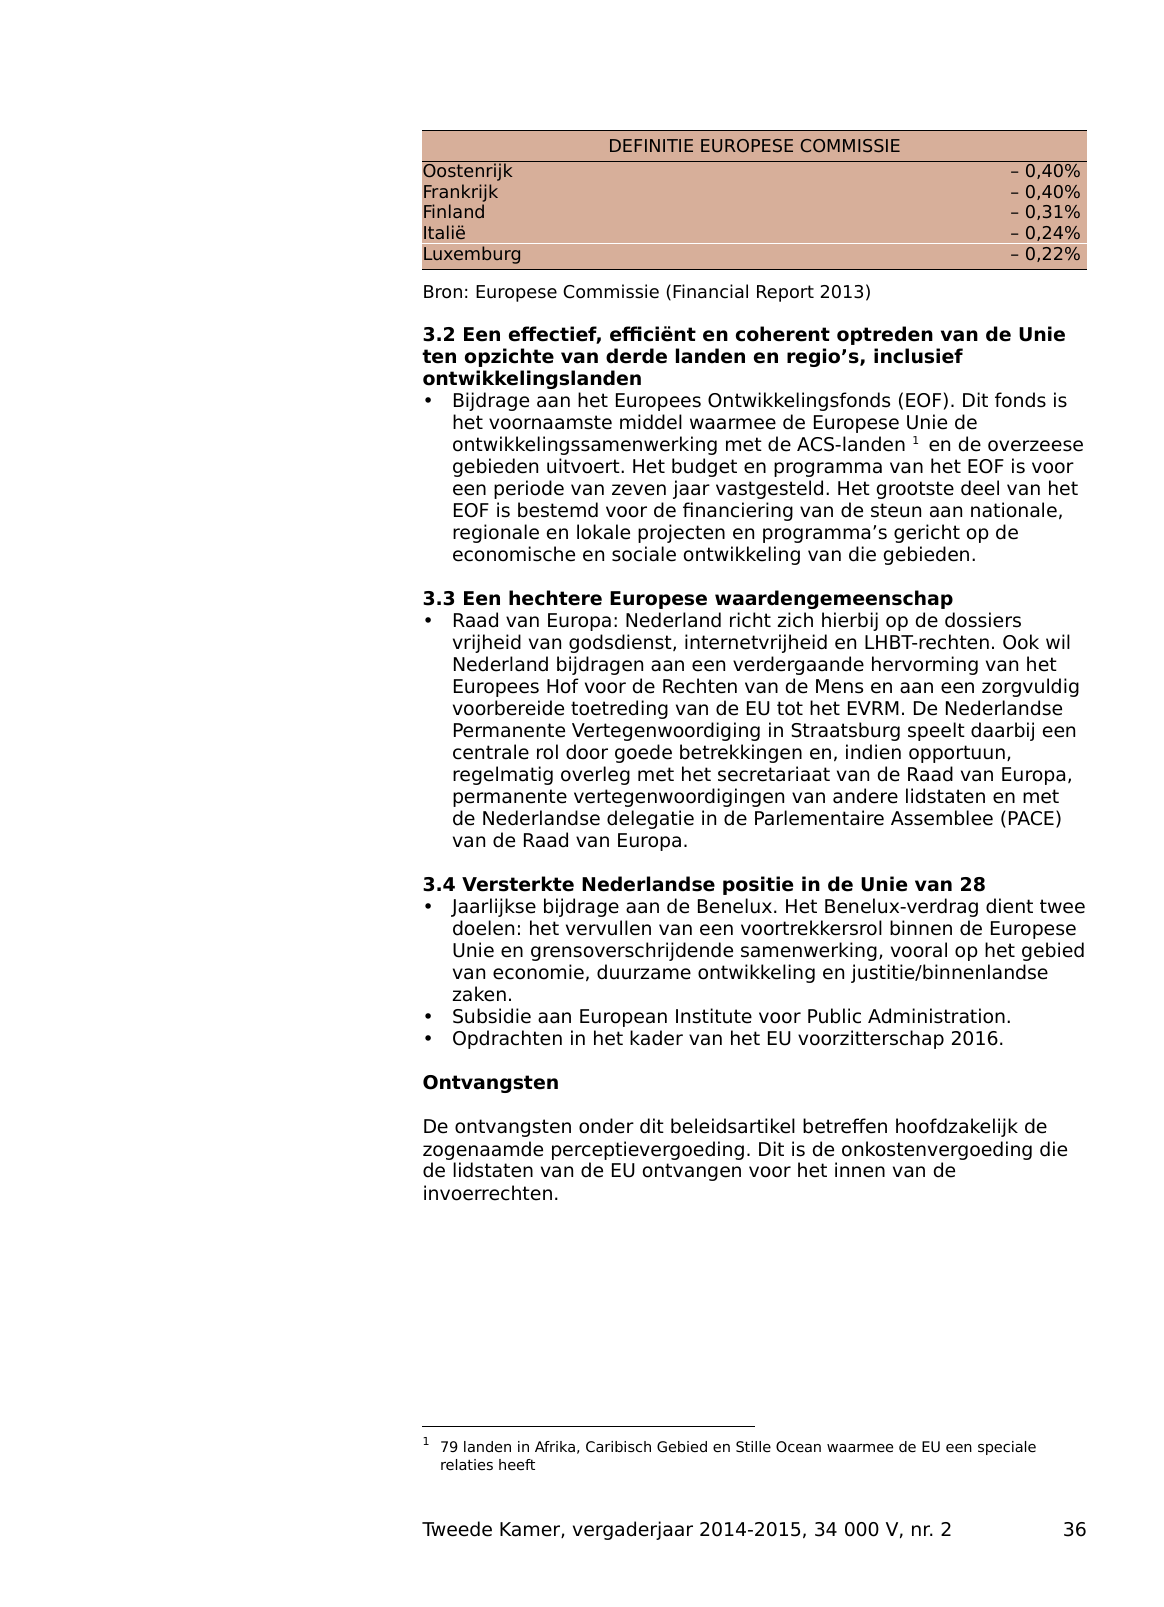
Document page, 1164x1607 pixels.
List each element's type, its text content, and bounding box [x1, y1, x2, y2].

table_cell – 0,22% [895, 244, 1087, 269]
subtitle 3.4 Versterkte Nederlandse positie in de Unie van 28 [422, 874, 1087, 896]
table_cell Luxemburg [422, 244, 895, 269]
table_cell – 0,40% [895, 182, 1087, 202]
table_cell Italië [422, 223, 895, 243]
text • Bijdrage aan het Europees Ontwikkelingsfonds (EOF). Dit fonds is het voornaamste middel waarmee de Europese Unie de ontwikkelingssamenwerking met de ACS-landen en de overzeese gebieden uitvoert. Het budget en programma van het EOF is voor een periode van zeven jaar vastgesteld. Het grootste deel van het EOF is bestemd voor de financiering van de steun aan nationale, regionale en lokale projecten en programma’s gericht op de economische en sociale ontwikkeling van die gebieden. [422, 390, 1087, 566]
text 79 landen in Afrika, Caribisch Gebied en Stille Ocean waarmee de EU een speciale relaties heeft [422, 1435, 1087, 1474]
table_header DEFINITIE EUROPESE COMMISSIE [422, 131, 1087, 161]
table_cell – 0,31% [895, 202, 1087, 223]
subtitle 3.2 Een effectief, efficiënt en coherent optreden van de Unie ten opzichte van derde landen en regio’s, inclusief ontwikkelingslanden [422, 324, 1087, 390]
table_cell Oostenrijk [422, 162, 895, 182]
table_cell Frankrijk [422, 182, 895, 202]
table_cell Bron: Europese Commissie (Financial Report 2013) [422, 270, 1087, 302]
text • Opdrachten in het kader van het EU voorzitterschap 2016. [422, 1028, 1087, 1050]
subtitle 3.3 Een hechtere Europese waardengemeenschap [422, 588, 1087, 610]
text De ontvangsten onder dit beleidsartikel betreffen hoofdzakelijk de zogenaamde perceptievergoeding. Dit is de onkostenvergoeding die de lidstaten van de EU ontvangen voor het innen van de invoerrechten. [422, 1116, 1087, 1204]
text • Subsidie aan European Institute voor Public Administration. [422, 1006, 1087, 1028]
subtitle Ontvangsten [422, 1072, 1087, 1094]
table_cell – 0,40% [895, 162, 1087, 182]
table_cell – 0,24% [895, 223, 1087, 243]
text • Jaarlijkse bijdrage aan de Benelux. Het Benelux-verdrag dient twee doelen: het vervullen van een voortrekkersrol binnen de Europese Unie en grensoverschrijdende samenwerking, vooral op het gebied van economie, duurzame ontwikkeling en justitie/binnenlandse zaken. [422, 896, 1087, 1006]
text • Raad van Europa: Nederland richt zich hierbij op de dossiers vrijheid van godsdienst, internetvrijheid en LHBT-rechten. Ook wil Nederland bijdragen aan een verdergaande hervorming van het Europees Hof voor de Rechten van de Mens en aan een zorgvuldig voorbereide toetreding van de EU tot het EVRM. De Nederlandse Permanente Vertegenwoordiging in Straatsburg speelt daarbij een centrale rol door goede betrekkingen en, indien opportuun, regelmatig overleg met het secretariaat van de Raad van Europa, permanente vertegenwoordigingen van andere lidstaten en met de Nederlandse delegatie in de Parlementaire Assemblee (PACE) van de Raad van Europa. [422, 610, 1087, 852]
table_cell Finland [422, 202, 895, 223]
